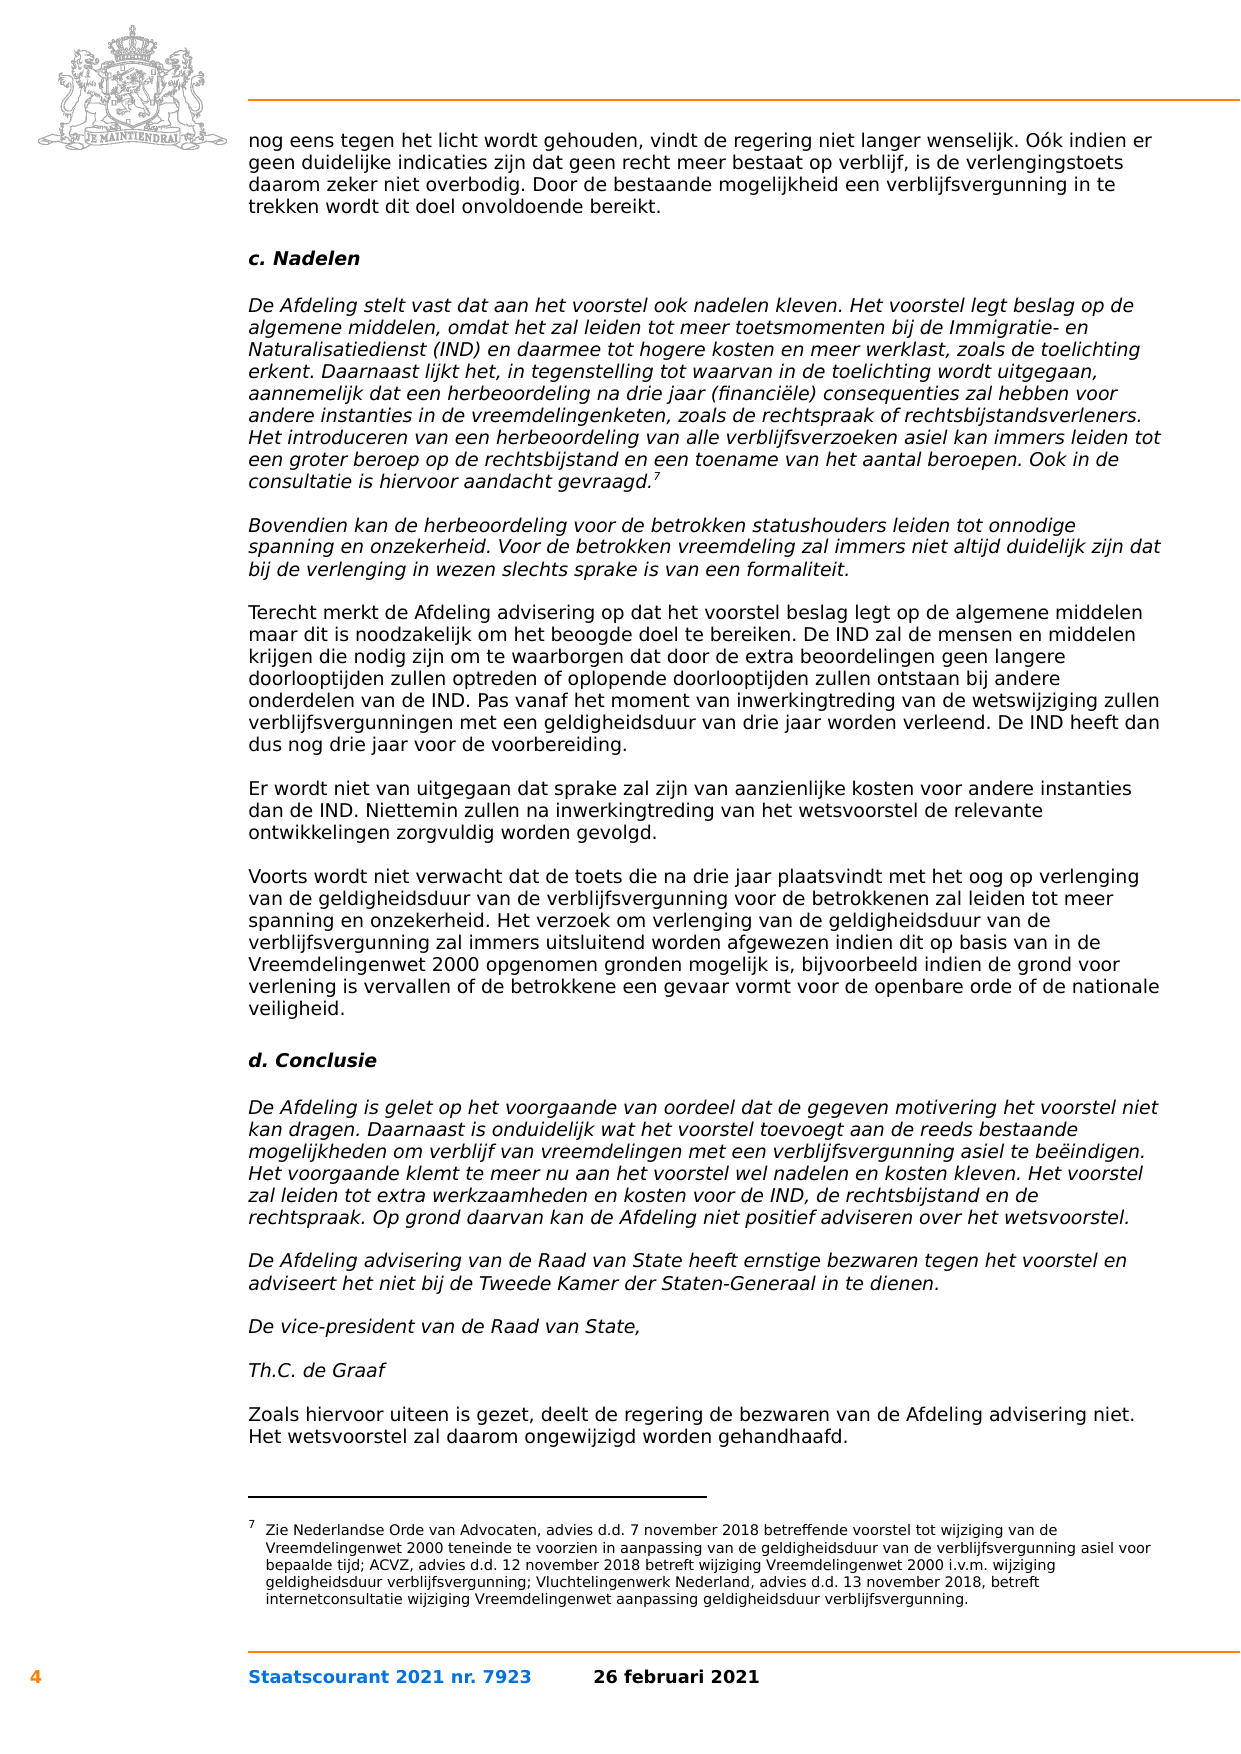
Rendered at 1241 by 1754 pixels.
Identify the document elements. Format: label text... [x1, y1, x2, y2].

text De vice-president van de Raad van State, [248, 1316, 1163, 1338]
text De Afdeling is gelet op het voorgaande van oordeel dat de gegeven motivering het voorstel niet kan dragen. Daarnaast is onduidelijk wat het voorstel toevoegt aan de reeds bestaande mogelijkheden om verblijf van vreemdelingen met een verblijfsvergunning asiel te beëindigen. Het voorgaande klemt te meer nu aan het voorstel wel nadelen en kosten kleven. Het voorstel zal leiden tot extra werkzaamheden en kosten voor de IND, de rechtsbijstand en de rechtspraak. Op grond daarvan kan de Afdeling niet positief adviseren over het wetsvoorstel. [248, 1097, 1163, 1228]
text Zoals hiervoor uiteen is gezet, deelt de regering de bezwaren van de Afdeling advisering niet. Het wetsvoorstel zal daarom ongewijzigd worden gehandhaafd. [248, 1404, 1163, 1448]
subtitle c. Nadelen [248, 248, 1163, 270]
text Voorts wordt niet verwacht dat de toets die na drie jaar plaatsvindt met het oog op verlenging van de geldigheidsduur van de verblijfsvergunning voor de betrokkenen zal leiden tot meer spanning en onzekerheid. Het verzoek om verlenging van de geldigheidsduur van de verblijfsvergunning zal immers uitsluitend worden afgewezen indien dit op basis van in de Vreemdelingenwet 2000 opgenomen gronden mogelijk is, bijvoorbeeld indien de grond voor verlening is vervallen of de betrokkene een gevaar vormt voor de openbare orde of de nationale veiligheid. [248, 866, 1163, 1020]
subtitle d. Conclusie [248, 1050, 1163, 1072]
picture [38, 25, 227, 150]
text Th.C. de Graaf [248, 1360, 1163, 1382]
text Terecht merkt de Afdeling advisering op dat het voorstel beslag legt op de algemene middelen maar dit is noodzakelijk om het beoogde doel te bereiken. De IND zal de mensen en middelen krijgen die nodig zijn om te waarborgen dat door de extra beoordelingen geen langere doorlooptijden zullen optreden of oplopende doorlooptijden zullen ontstaan bij andere onderdelen van de IND. Pas vanaf het moment van inwerkingtreding van de wetswijziging zullen verblijfsvergunningen met een geldigheidsduur van drie jaar worden verleend. De IND heeft dan dus nog drie jaar voor de voorbereiding. [248, 602, 1163, 756]
text Er wordt niet van uitgegaan dat sprake zal zijn van aanzienlijke kosten voor andere instanties dan de IND. Niettemin zullen na inwerkingtreding van het wetsvoorstel de relevante ontwikkelingen zorgvuldig worden gevolgd. [248, 778, 1163, 844]
text Zie Nederlandse Orde van Advocaten, advies d.d. 7 november 2018 betreffende voorstel tot wijziging van de Vreemdelingenwet 2000 teneinde te voorzien in aanpassing van de geldigheidsduur van de verblijfsvergunning asiel voor bepaalde tijd; ACVZ, advies d.d. 12 november 2018 betreft wijziging Vreemdelingenwet 2000 i.v.m. wijziging geldigheidsduur verblijfsvergunning; Vluchtelingenwerk Nederland, advies d.d. 13 november 2018, betreft internetconsultatie wijziging Vreemdelingenwet aanpassing geldigheidsduur verblijfsvergunning. [248, 1518, 1163, 1608]
text De Afdeling stelt vast dat aan het voorstel ook nadelen kleven. Het voorstel legt beslag op de algemene middelen, omdat het zal leiden tot meer toetsmomenten bij de Immigratie- en Naturalisatiedienst (IND) en daarmee tot hogere kosten en meer werklast, zoals de toelichting erkent. Daarnaast lijkt het, in tegenstelling tot waarvan in de toelichting wordt uitgegaan, aannemelijk dat een herbeoordeling na drie jaar (financiële) consequenties zal hebben voor andere instanties in de vreemdelingenketen, zoals de rechtspraak of rechtsbijstandsverleners. Het introduceren van een herbeoordeling van alle verblijfsverzoeken asiel kan immers leiden tot een groter beroep op de rechtsbijstand en een toename van het aantal beroepen. Ook in de consultatie is hiervoor aandacht gevraagd. [248, 295, 1163, 493]
text nog eens tegen het licht wordt gehouden, vindt de regering niet langer wenselijk. Oók indien er geen duidelijke indicaties zijn dat geen recht meer bestaat op verblijf, is de verlengingstoets daarom zeker niet overbodig. Door de bestaande mogelijkheid een verblijfsvergunning in te trekken wordt dit doel onvoldoende bereikt. [248, 130, 1163, 218]
text Bovendien kan de herbeoordeling voor de betrokken statushouders leiden tot onnodige spanning en onzekerheid. Voor de betrokken vreemdeling zal immers niet altijd duidelijk zijn dat bij de verlenging in wezen slechts sprake is van een formaliteit. [248, 514, 1163, 580]
text De Afdeling advisering van de Raad van State heeft ernstige bezwaren tegen het voorstel en adviseert het niet bij de Tweede Kamer der Staten-Generaal in te dienen. [248, 1250, 1163, 1294]
